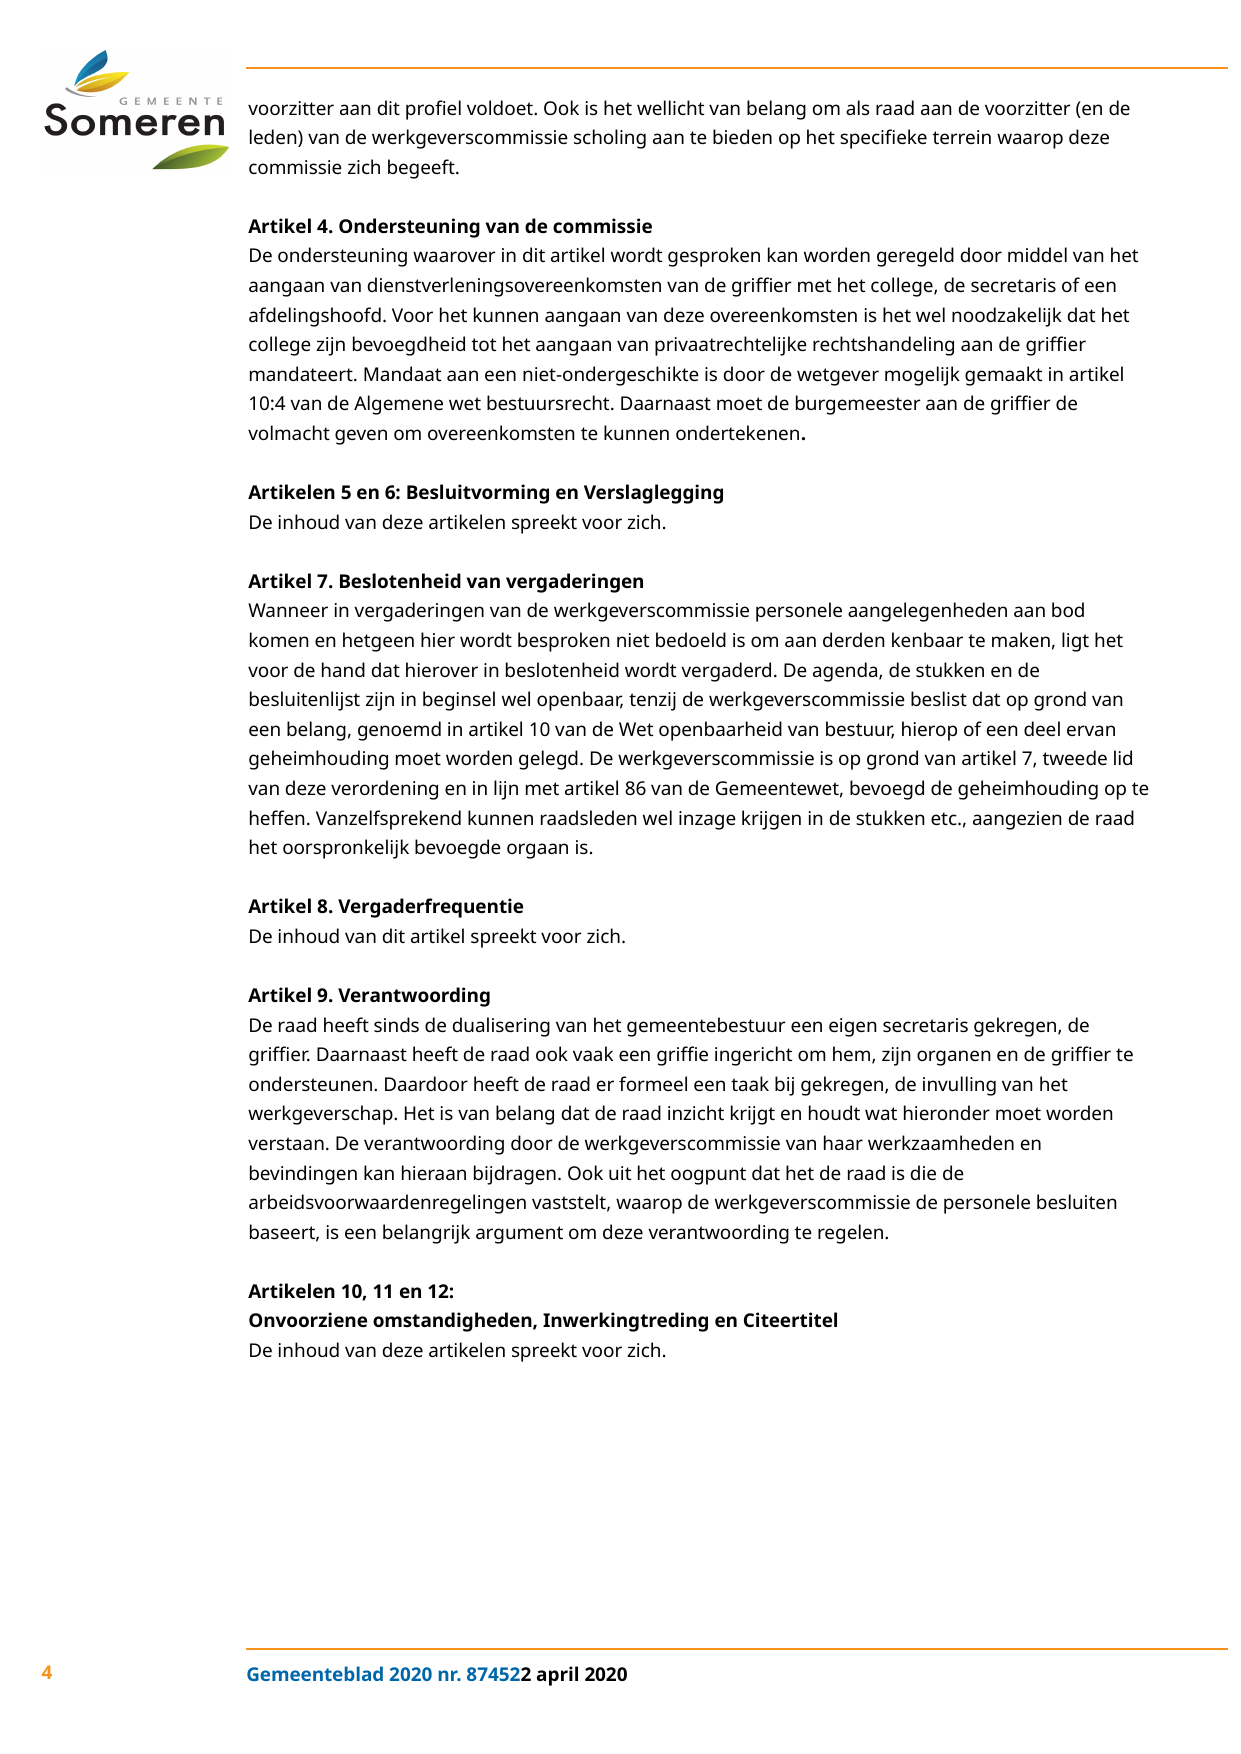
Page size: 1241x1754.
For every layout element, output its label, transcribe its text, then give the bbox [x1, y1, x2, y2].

text De inhoud van deze artikelen spreekt voor zich. [248, 1337, 1152, 1363]
text De inhoud van dit artikel spreekt voor zich. [248, 923, 1152, 949]
text De ondersteuning waarover in dit artikel wordt gesproken kan worden geregeld door middel van het aangaan van dienstverleningsovereenkomsten van de griffier met het college, de secretaris of een afdelingshoofd. Voor het kunnen aangaan van deze overeenkomsten is het wel noodzakelijk dat het college zijn bevoegdheid tot het aangaan van privaatrechtelijke rechtshandeling aan de griffier mandateert. Mandaat aan een niet-ondergeschikte is door de wetgever mogelijk gemaakt in artikel 10:4 van de Algemene wet bestuursrecht. Daarnaast moet de burgemeester aan de griffier de volmacht geven om overeenkomsten te kunnen ondertekenen. [248, 243, 1152, 446]
text Wanneer in vergaderingen van de werkgeverscommissie personele aangelegenheden aan bod komen en hetgeen hier wordt besproken niet bedoeld is om aan derden kenbaar te maken, ligt het voor de hand dat hierover in beslotenheid wordt vergaderd. De agenda, de stukken en de besluitenlijst zijn in beginsel wel openbaar, tenzij de werkgeverscommissie beslist dat op grond van een belang, genoemd in artikel 10 van de Wet openbaarheid van bestuur, hierop of een deel ervan geheimhouding moet worden gelegd. De werkgeverscommissie is op grond van artikel 7, tweede lid van deze verordening en in lijn met artikel 86 van de Gemeentewet, bevoegd de geheimhouding op te heffen. Vanzelfsprekend kunnen raadsleden wel inzage krijgen in de stukken etc., aangezien de raad het oorspronkelijk bevoegde orgaan is. [248, 598, 1152, 860]
text voorzitter aan dit profiel voldoet. Ook is het wellicht van belang om als raad aan de voorzitter (en de leden) van de werkgeverscommissie scholing aan te bieden op het specifieke terrein waarop deze commissie zich begeeft. [248, 95, 1152, 180]
picture [41, 47, 231, 172]
text De raad heeft sinds de dualisering van het gemeentebestuur een eigen secretaris gekregen, de griffier. Daarnaast heeft de raad ook vaak een griffie ingericht om hem, zijn organen en de griffier te ondersteunen. Daardoor heeft de raad er formeel een taak bij gekregen, de invulling van het werkgeverschap. Het is van belang dat de raad inzicht krijgt en houdt wat hieronder moet worden verstaan. De verantwoording door de werkgeverscommissie van haar werkzaamheden en bevindingen kan hieraan bijdragen. Ook uit het oogpunt dat het de raad is die de arbeidsvoorwaardenregelingen vaststelt, waarop de werkgeverscommissie de personele besluiten baseert, is een belangrijk argument om deze verantwoording te regelen. [248, 1012, 1152, 1245]
text Onvoorziene omstandigheden, Inwerkingtreding en Citeertitel [248, 1308, 1152, 1333]
text Artikelen 5 en 6: Besluitvorming en Verslaglegging [248, 479, 1152, 505]
text Artikel 7. Beslotenheid van vergaderingen [248, 568, 1152, 594]
text Artikel 8. Vergaderfrequentie [248, 893, 1152, 919]
text Artikel 4. Ondersteuning van de commissie [248, 213, 1152, 239]
text De inhoud van deze artikelen spreekt voor zich. [248, 509, 1152, 535]
text Artikel 9. Verantwoording [248, 982, 1152, 1008]
text Artikelen 10, 11 en 12: [248, 1278, 1152, 1304]
